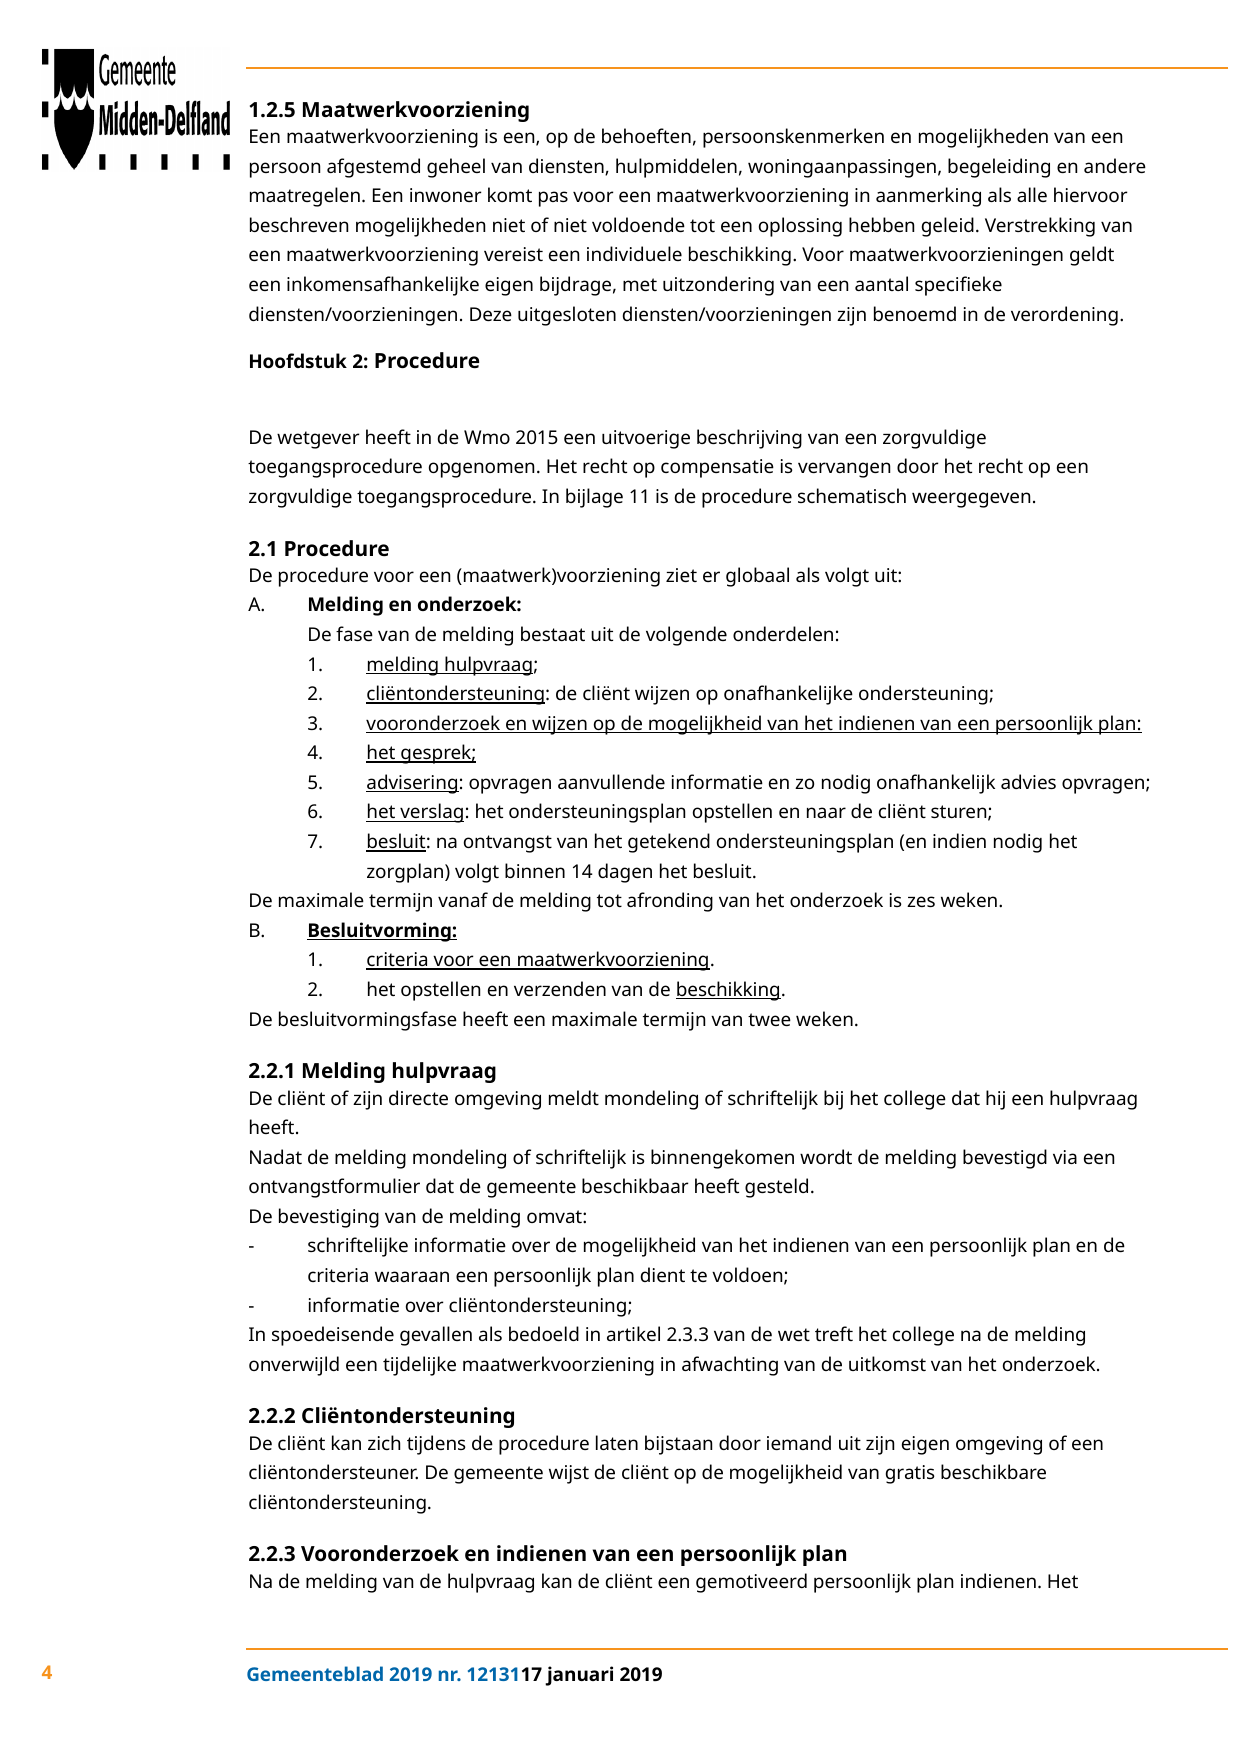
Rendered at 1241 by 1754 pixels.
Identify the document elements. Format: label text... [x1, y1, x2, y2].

text 2.2.1 Melding hulpvraag [248, 1056, 1152, 1085]
list De fase van de melding bestaat uit de volgende onderdelen: [248, 621, 1152, 647]
text De cliënt of zijn directe omgeving meldt mondeling of schriftelijk bij het college dat hij een hulpvraag heeft. [248, 1085, 1152, 1140]
list advisering: opvragen aanvullende informatie en zo nodig onafhankelijk advies opvragen; [307, 769, 1152, 795]
list informatie over cliëntondersteuning; [248, 1292, 1152, 1317]
text Een maatwerkvoorziening is een, op de behoeften, persoonskenmerken en mogelijkheden van een persoon afgestemd geheel van diensten, hulpmiddelen, woningaanpassingen, begeleiding en andere maatregelen. Een inwoner komt pas voor een maatwerkvoorziening in aanmerking als alle hiervoor beschreven mogelijkheden niet of niet voldoende tot een oplossing hebben geleid. Verstrekking van een maatwerkvoorziening vereist een individuele beschikking. Voor maatwerkvoorzieningen geldt een inkomensafhankelijke eigen bijdrage, met uitzondering van een aantal specifieke diensten/voorzieningen. Deze uitgesloten diensten/voorzieningen zijn benoemd in de verordening. [248, 123, 1152, 326]
text 1.2.5 Maatwerkvoorziening [248, 95, 1152, 123]
list Besluitvorming: [248, 917, 1152, 943]
text 2.2.2 Cliëntondersteuning [248, 1401, 1152, 1430]
text 2.1 Procedure [248, 534, 1152, 562]
list vooronderzoek en wijzen op de mogelijkheid van het indienen van een persoonlijk plan: [307, 710, 1152, 736]
list het verslag: het ondersteuningsplan opstellen en naar de cliënt sturen; [307, 799, 1152, 824]
picture [41, 47, 231, 172]
text De procedure voor een (maatwerk)voorziening ziet er globaal als volgt uit: [248, 562, 1152, 588]
text De bevestiging van de melding omvat: [248, 1203, 1152, 1229]
text 2.2.3 Vooronderzoek en indienen van een persoonlijk plan [248, 1539, 1152, 1568]
text Nadat de melding mondeling of schriftelijk is binnengekomen wordt de melding bevestigd via een ontvangstformulier dat de gemeente beschikbaar heeft gesteld. [248, 1144, 1152, 1199]
text In spoedeisende gevallen als bedoeld in artikel 2.3.3 van de wet treft het college na de melding onverwijld een tijdelijke maatwerkvoorziening in afwachting van de uitkomst van het onderzoek. [248, 1321, 1152, 1377]
list schriftelijke informatie over de mogelijkheid van het indienen van een persoonlijk plan en de criteria waaraan een persoonlijk plan dient te voldoen; [248, 1233, 1152, 1288]
list besluit: na ontvangst van het getekend ondersteuningsplan (en indien nodig het zorgplan) volgt binnen 14 dagen het besluit. [307, 828, 1152, 884]
text De cliënt kan zich tijdens de procedure laten bijstaan door iemand uit zijn eigen omgeving of een cliëntondersteuner. De gemeente wijst de cliënt op de mogelijkheid van gratis beschikbare cliëntondersteuning. [248, 1430, 1152, 1515]
text De maximale termijn vanaf de melding tot afronding van het onderzoek is zes weken. [248, 887, 1152, 913]
text De wetgever heeft in de Wmo 2015 een uitvoerige beschrijving van een zorgvuldige toegangsprocedure opgenomen. Het recht op compensatie is vervangen door het recht op een zorgvuldige toegangsprocedure. In bijlage 11 is de procedure schematisch weergegeven. [248, 424, 1152, 509]
list melding hulpvraag; [307, 651, 1152, 677]
list Melding en onderzoek: [248, 592, 1152, 617]
text De besluitvormingsfase heeft een maximale termijn van twee weken. [248, 1006, 1152, 1032]
list criteria voor een maatwerkvoorziening. [307, 947, 1152, 972]
text Hoofdstuk 2: Procedure [248, 346, 1152, 375]
list cliëntondersteuning: de cliënt wijzen op onafhankelijke ondersteuning; [307, 680, 1152, 706]
list het gesprek; [307, 739, 1152, 765]
list het opstellen en verzenden van de beschikking. [307, 976, 1152, 1002]
text Na de melding van de hulpvraag kan de cliënt een gemotiveerd persoonlijk plan indienen. Het [248, 1568, 1152, 1593]
